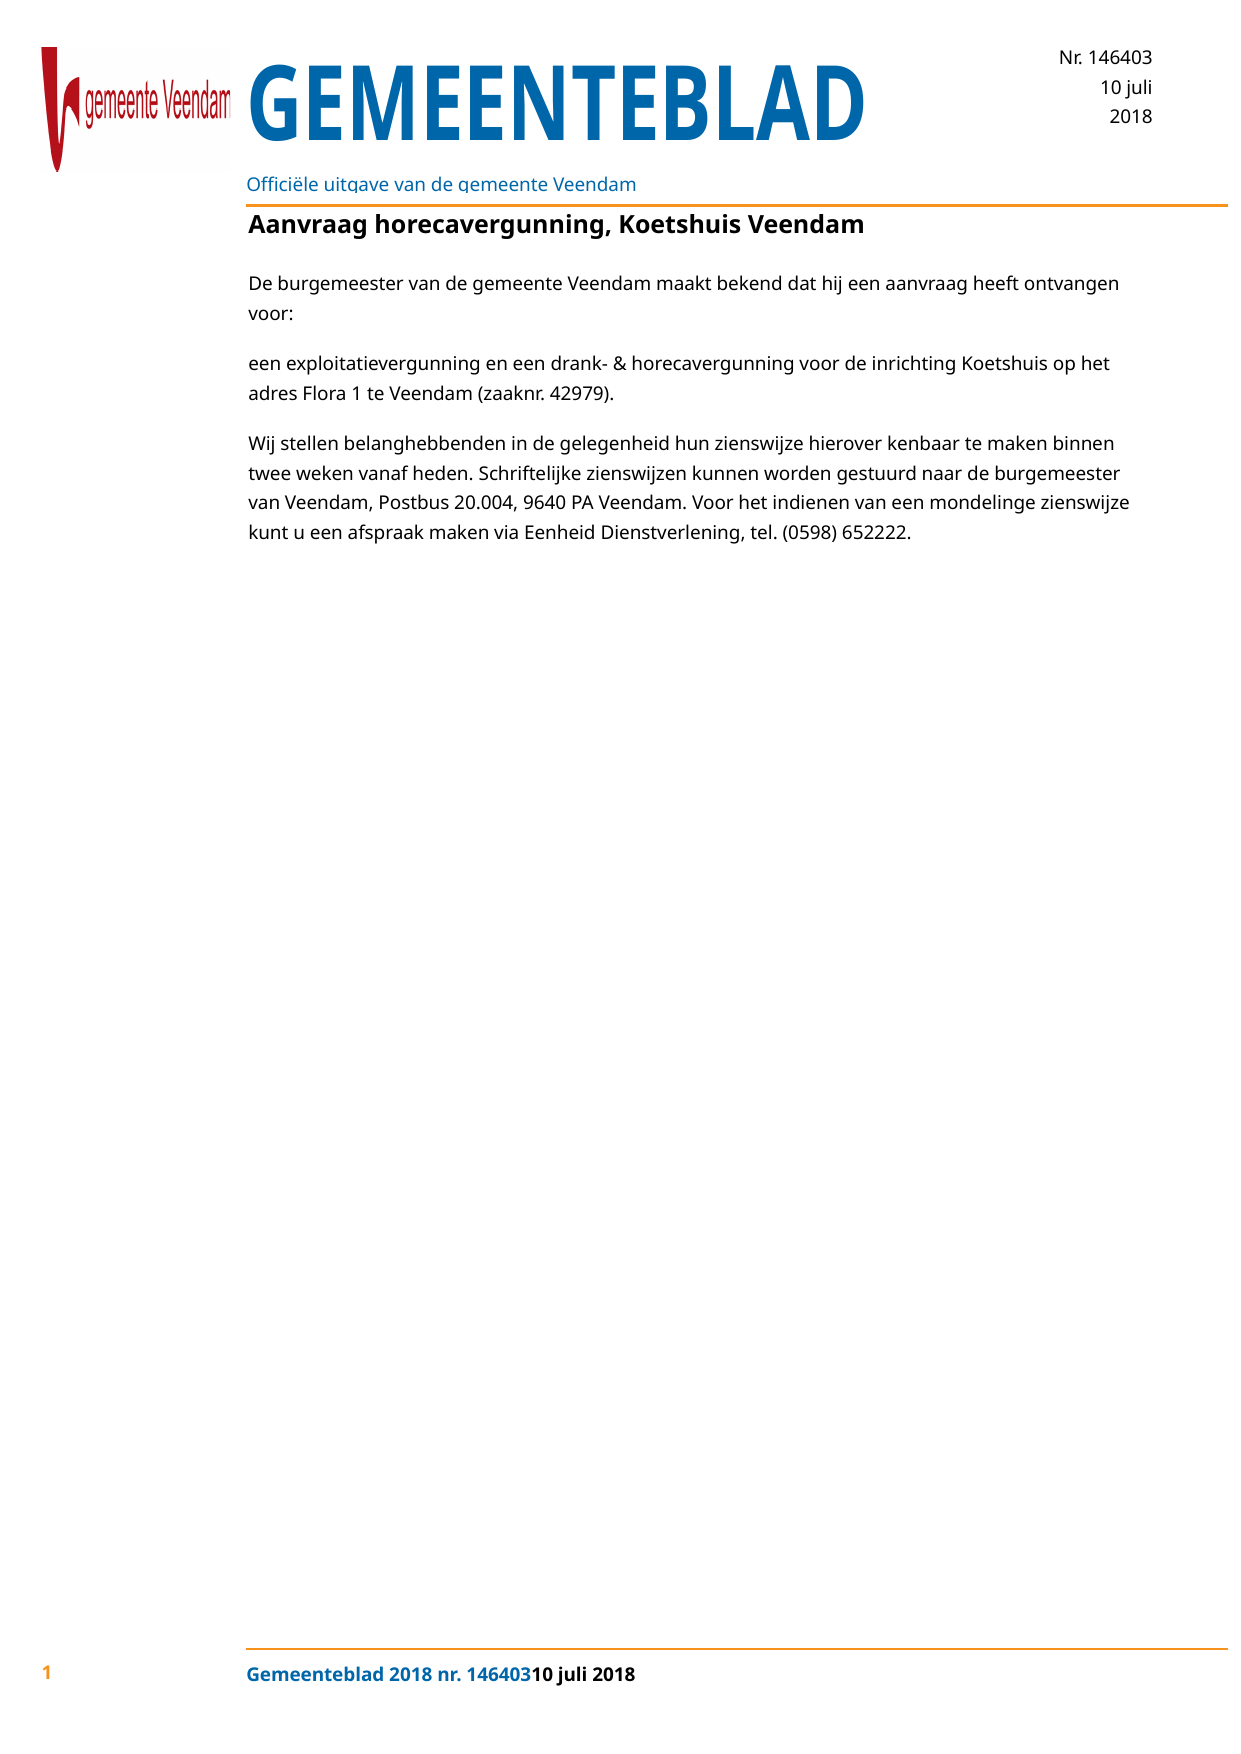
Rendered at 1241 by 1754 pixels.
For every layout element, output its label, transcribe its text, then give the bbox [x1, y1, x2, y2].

text een exploitatievergunning en een drank- & horecavergunning voor de inrichting Koetshuis op het adres Flora 1 te Veendam (zaaknr. 42979). [248, 350, 1152, 406]
text Aanvraag horecavergunning, Koetshuis Veendam [248, 207, 1152, 241]
text Wij stellen belanghebbenden in de gelegenheid hun zienswijze hierover kenbaar te maken binnen twee weken vanaf heden. Schriftelijke zienswijzen kunnen worden gestuurd naar de burgemeester van Veendam, Postbus 20.004, 9640 PA Veendam. Voor het indienen van een mondelinge zienswijze kunt u een afspraak maken via Eenheid Dienstverlening, tel. (0598) 652222. [248, 430, 1152, 545]
text De burgemeester van de gemeente Veendam maakt bekend dat hij een aanvraag heeft ontvangen voor: [248, 270, 1152, 326]
picture [41, 47, 231, 172]
